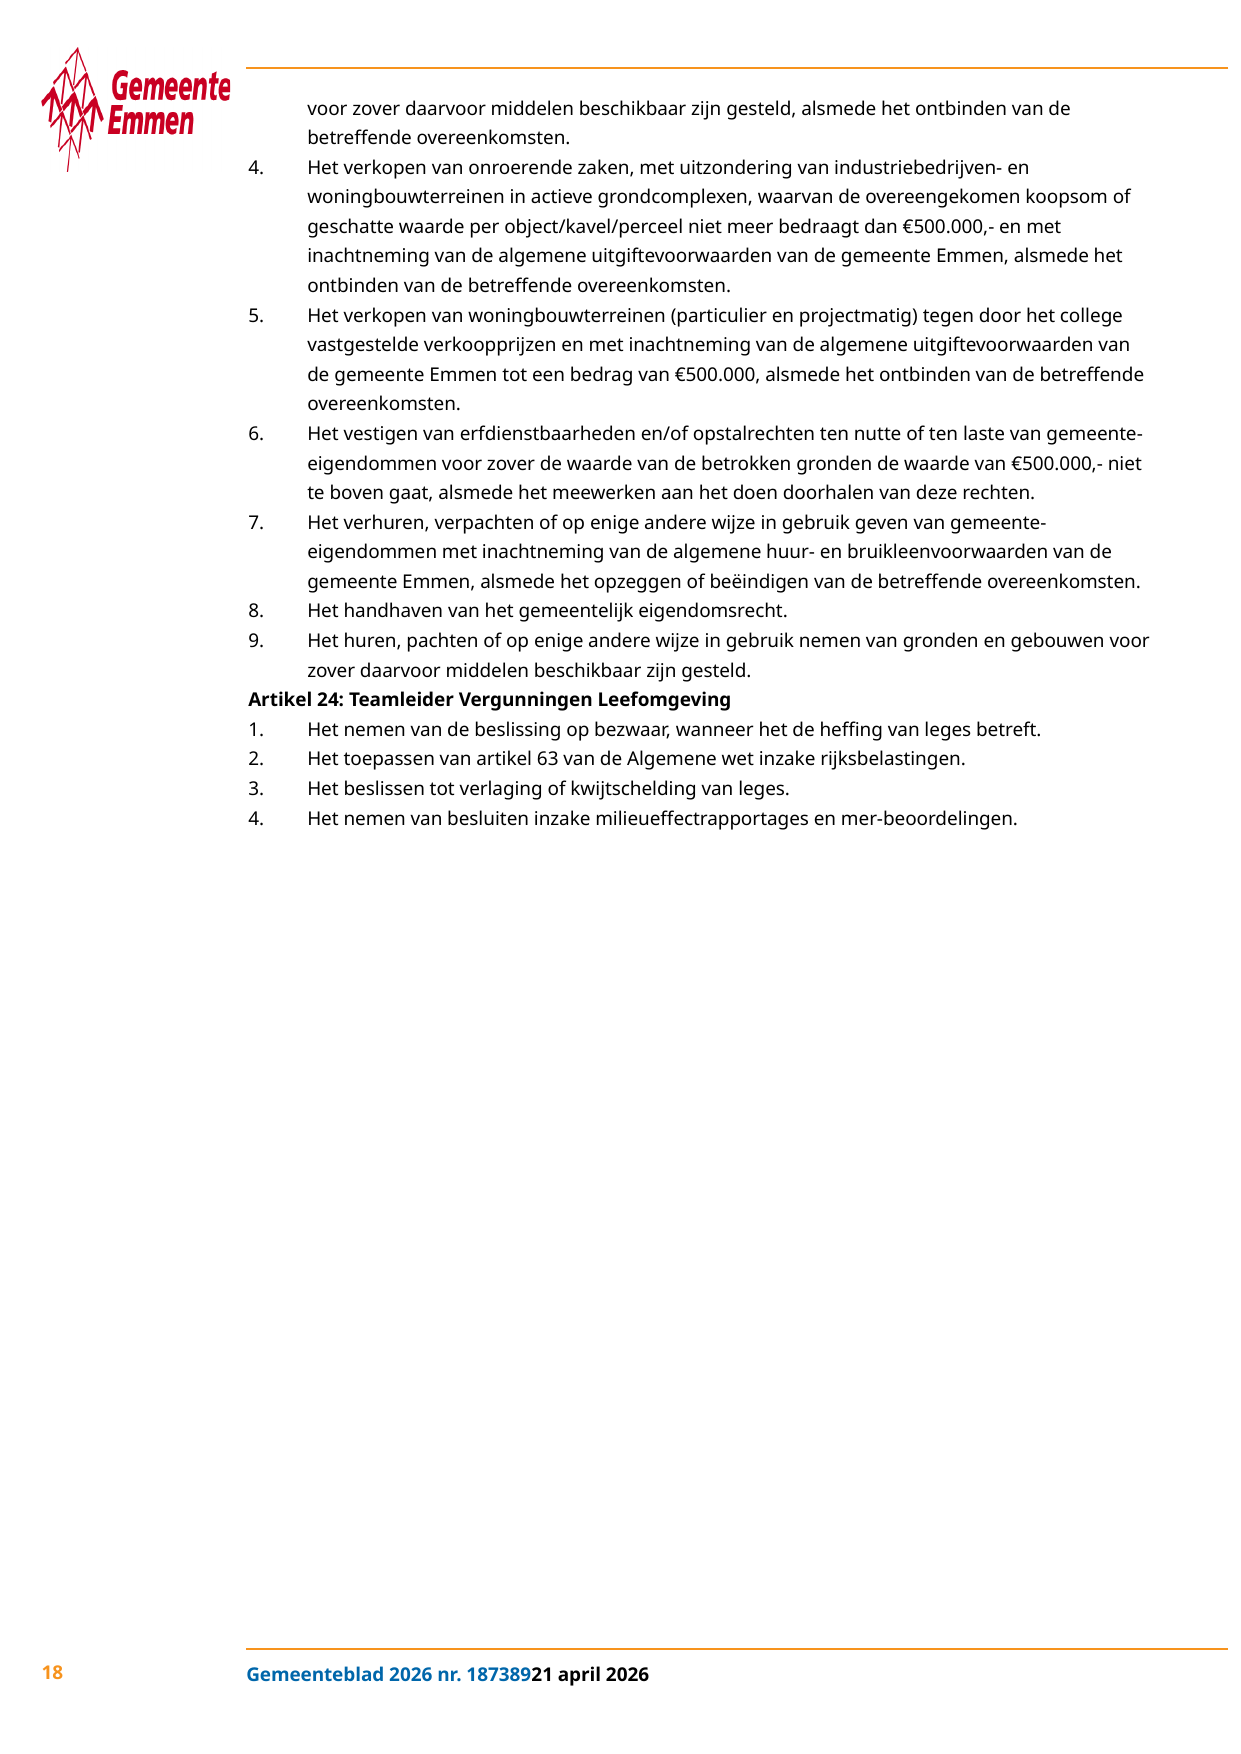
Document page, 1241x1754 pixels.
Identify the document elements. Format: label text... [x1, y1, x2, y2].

list Het nemen van besluiten inzake milieueffectrapportages en mer-beoordelingen. [248, 805, 1152, 831]
list Het nemen van de beslissing op bezwaar, wanneer het de heffing van leges betreft. [248, 716, 1152, 742]
list Het handhaven van het gemeentelijk eigendomsrecht. [248, 598, 1152, 623]
text Artikel 24: Teamleider Vergunningen Leefomgeving [248, 686, 1152, 712]
list Het verkopen van woningbouwterreinen (particulier en projectmatig) tegen door het college vastgestelde verkoopprijzen en met inachtneming van de algemene uitgiftevoorwaarden van de gemeente Emmen tot een bedrag van €500.000, alsmede het ontbinden van de betreffende overeenkomsten. [248, 302, 1152, 416]
list Het verkopen van onroerende zaken, met uitzondering van industriebedrijven- en woningbouwterreinen in actieve grondcomplexen, waarvan de overeengekomen koopsom of geschatte waarde per object/kavel/perceel niet meer bedraagt dan €500.000,- en met inachtneming van de algemene uitgiftevoorwaarden van de gemeente Emmen, alsmede het ontbinden van de betreffende overeenkomsten. [248, 154, 1152, 298]
list Het toepassen van artikel 63 van de Algemene wet inzake rijksbelastingen. [248, 746, 1152, 771]
list voor zover daarvoor middelen beschikbaar zijn gesteld, alsmede het ontbinden van de betreffende overeenkomsten. [248, 95, 1152, 150]
list Het beslissen tot verlaging of kwijtschelding van leges. [248, 775, 1152, 801]
list Het vestigen van erfdienstbaarheden en/of opstalrechten ten nutte of ten laste van gemeente-eigendommen voor zover de waarde van de betrokken gronden de waarde van €500.000,- niet te boven gaat, alsmede het meewerken aan het doen doorhalen van deze rechten. [248, 420, 1152, 505]
list Het verhuren, verpachten of op enige andere wijze in gebruik geven van gemeente-eigendommen met inachtneming van de algemene huur- en bruikleenvoorwaarden van de gemeente Emmen, alsmede het opzeggen of beëindigen van de betreffende overeenkomsten. [248, 509, 1152, 594]
picture [41, 47, 231, 172]
list Het huren, pachten of op enige andere wijze in gebruik nemen van gronden en gebouwen voor zover daarvoor middelen beschikbaar zijn gesteld. [248, 627, 1152, 683]
